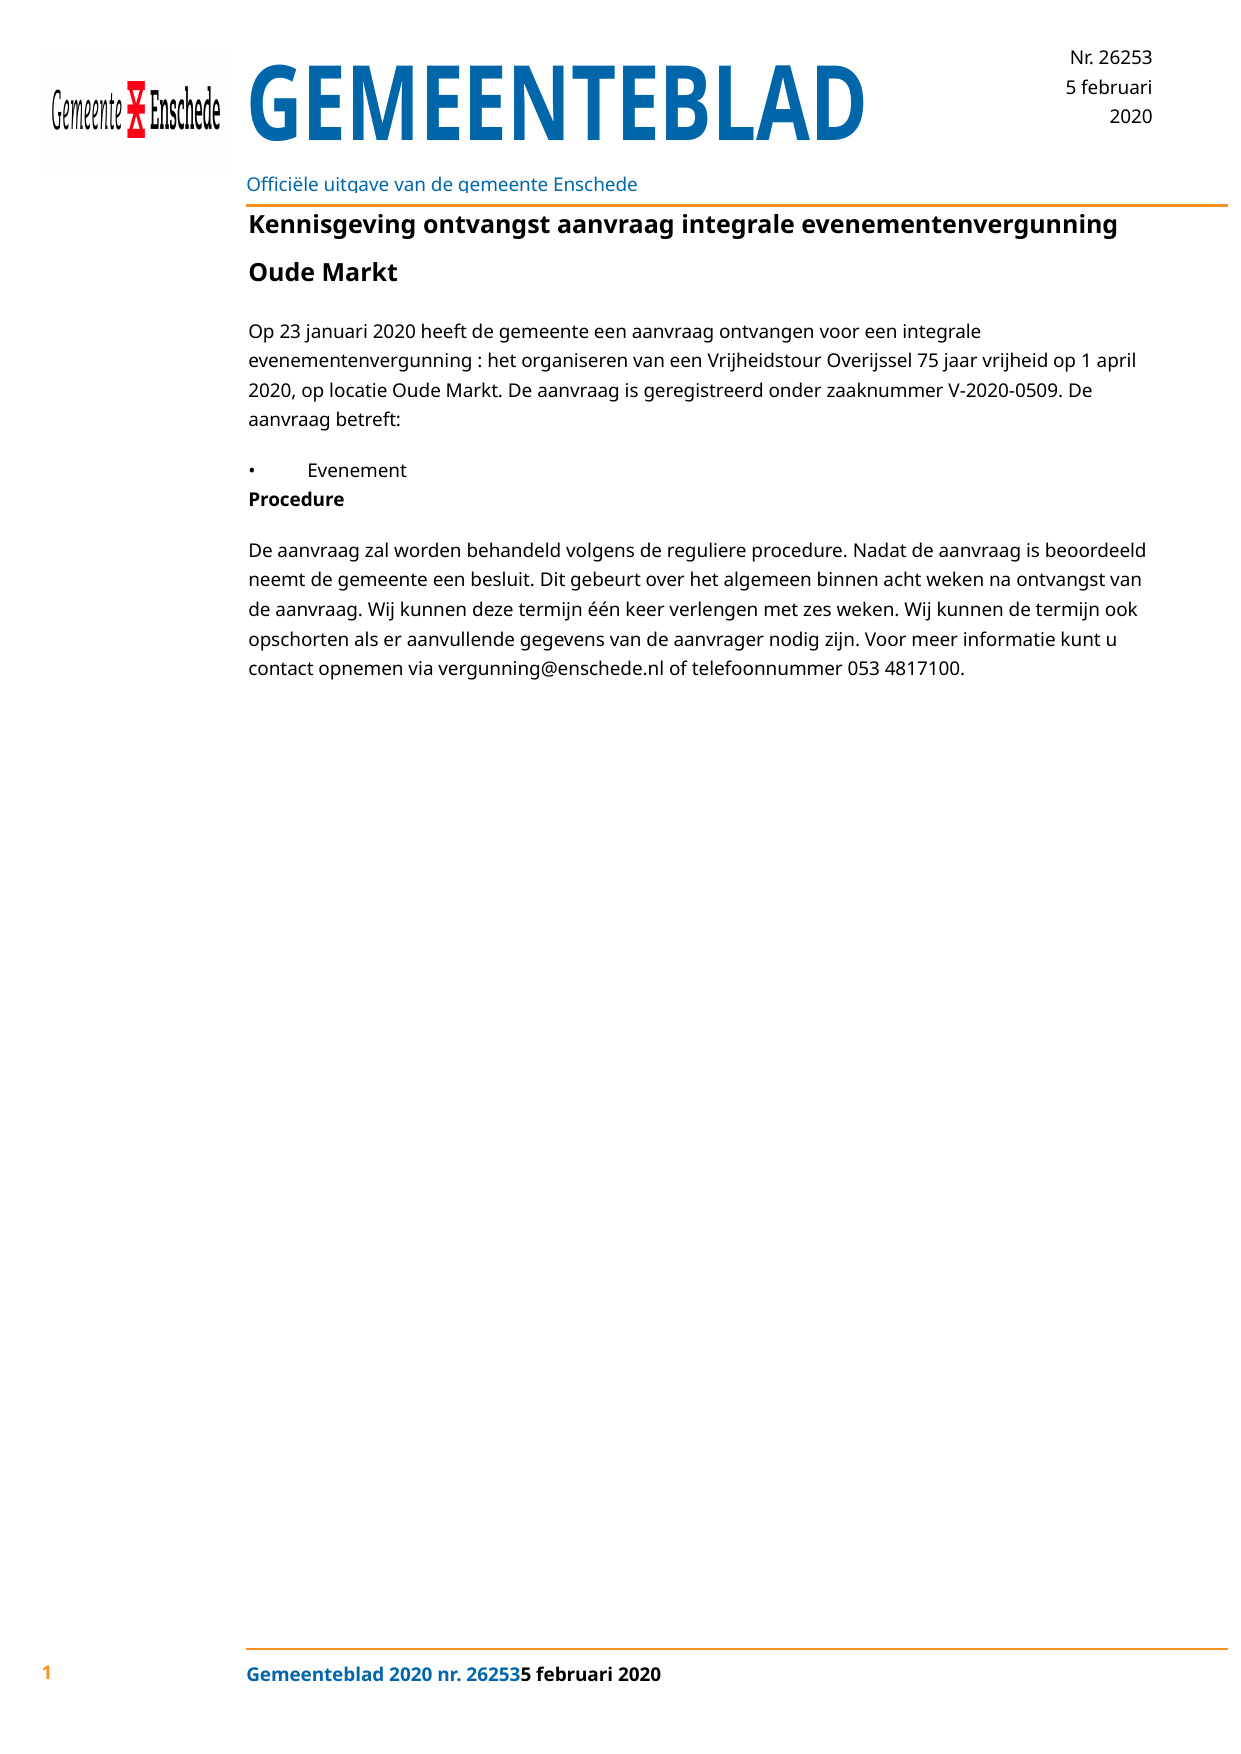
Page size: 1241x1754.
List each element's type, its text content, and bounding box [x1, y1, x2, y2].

list Evenement [248, 457, 1152, 483]
text De aanvraag zal worden behandeld volgens de reguliere procedure. Nadat de aanvraag is beoordeeld neemt de gemeente een besluit. Dit gebeurt over het algemeen binnen acht weken na ontvangst van de aanvraag. Wij kunnen deze termijn één keer verlengen met zes weken. Wij kunnen de termijn ook opschorten als er aanvullende gegevens van de aanvrager nodig zijn. Voor meer informatie kunt u contact opnemen via vergunning@enschede.nl of telefoonnummer 053 4817100. [248, 537, 1152, 681]
text Kennisgeving ontvangst aanvraag integrale evenementenvergunning Oude Markt [248, 207, 1152, 288]
text Procedure [248, 487, 1152, 512]
picture [41, 47, 231, 172]
text Op 23 januari 2020 heeft de gemeente een aanvraag ontvangen voor een integrale evenementenvergunning : het organiseren van een Vrijheidstour Overijssel 75 jaar vrijheid op 1 april 2020, op locatie Oude Markt. De aanvraag is geregistreerd onder zaaknummer V-2020-0509. De aanvraag betreft: [248, 318, 1152, 432]
